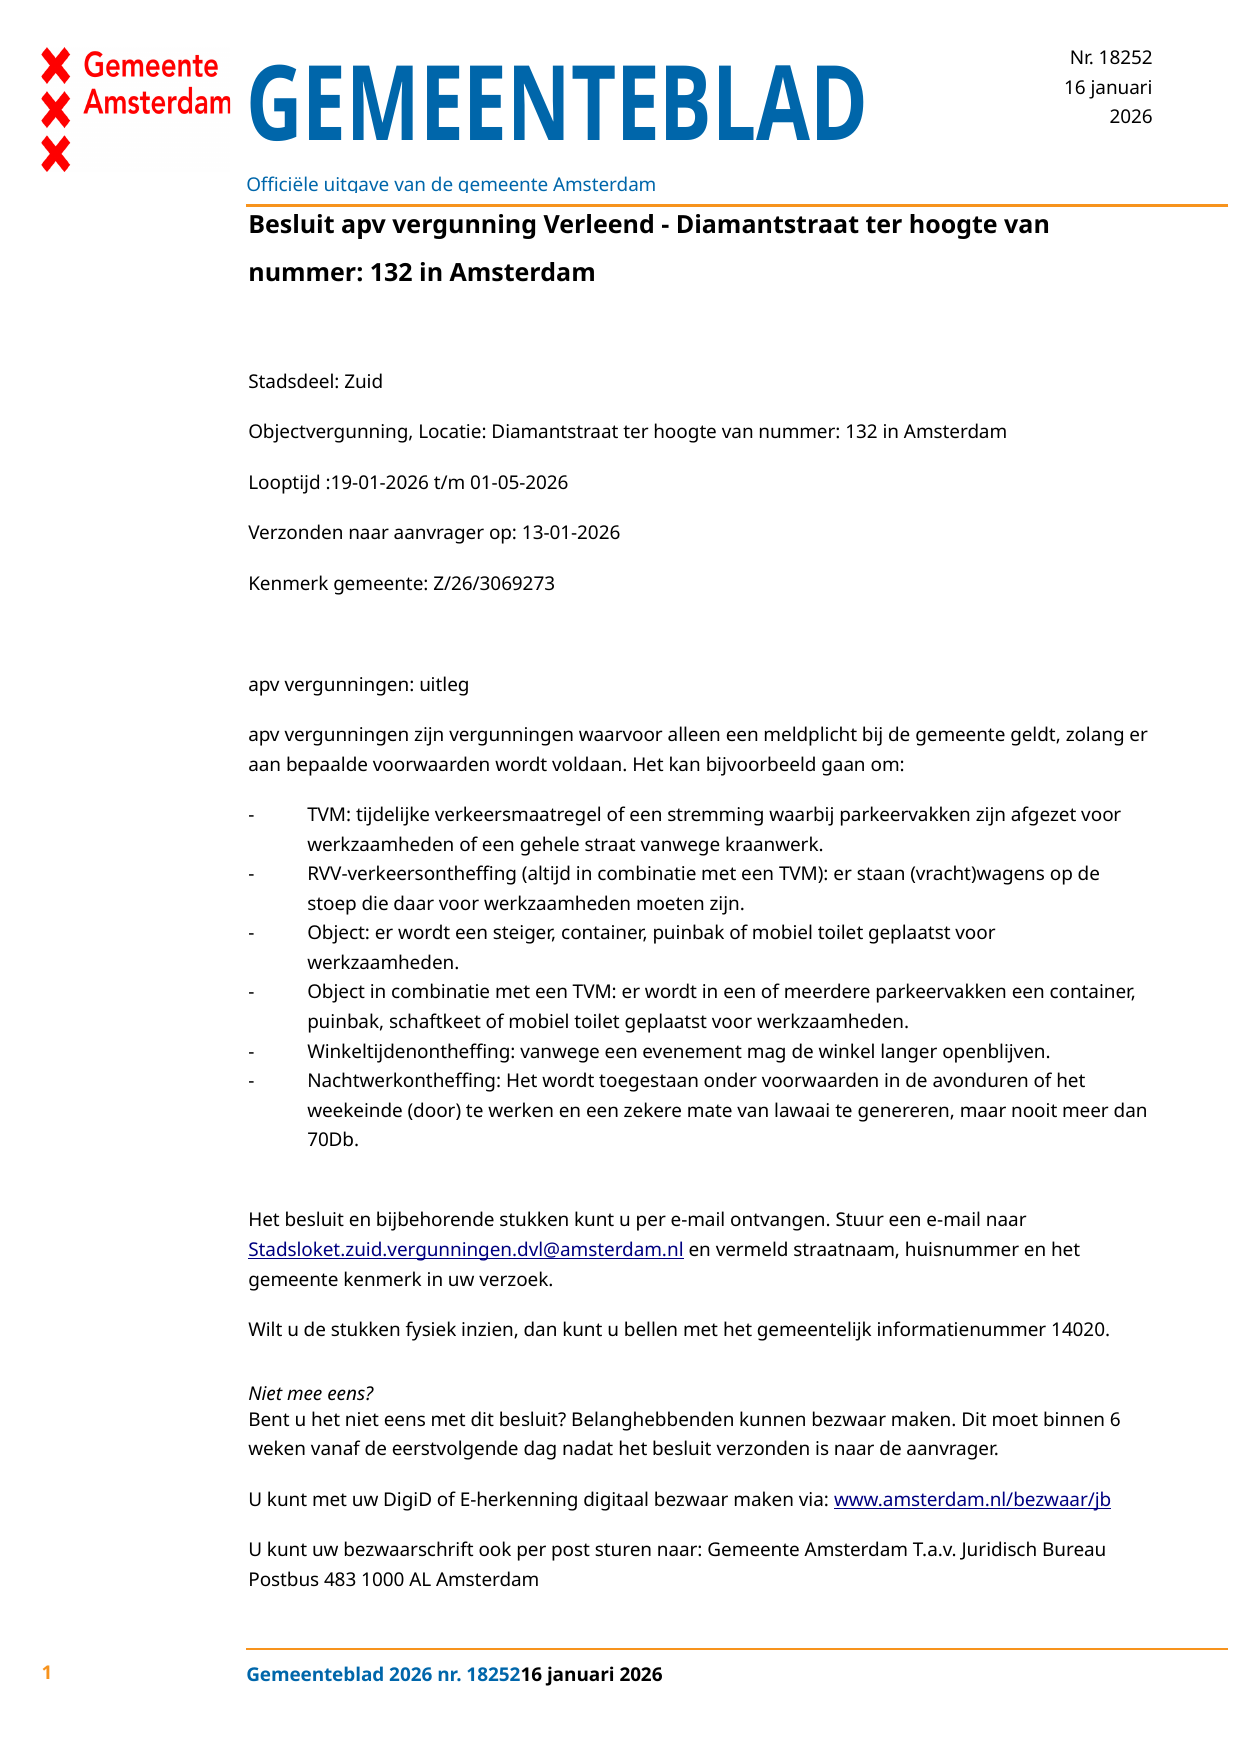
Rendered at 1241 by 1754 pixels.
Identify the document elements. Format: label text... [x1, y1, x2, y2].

list Object: er wordt een steiger, container, puinbak of mobiel toilet geplaatst voor werkzaamheden. [248, 919, 1152, 975]
text Objectvergunning, Locatie: Diamantstraat ter hoogte van nummer: 132 in Amsterdam [248, 419, 1152, 444]
text apv vergunningen: uitleg [248, 671, 1152, 697]
text Het besluit en bijbehorende stukken kunt u per e-mail ontvangen. Stuur een e-mail naar Stadsloket.zuid.vergunningen.dvl@amsterdam.nl en vermeld straatnaam, huisnummer en het gemeente kenmerk in uw verzoek. [248, 1207, 1152, 1292]
text Stadsdeel: Zuid [248, 368, 1152, 394]
text Niet mee eens? [248, 1380, 1152, 1406]
list Object in combinatie met een TVM: er wordt in een of meerdere parkeervakken een container, puinbak, schaftkeet of mobiel toilet geplaatst voor werkzaamheden. [248, 979, 1152, 1034]
picture [41, 47, 231, 172]
text Verzonden naar aanvrager op: 13-01-2026 [248, 519, 1152, 545]
text apv vergunningen zijn vergunningen waarvoor alleen een meldplicht bij de gemeente geldt, zolang er aan bepaalde voorwaarden wordt voldaan. Het kan bijvoorbeeld gaan om: [248, 721, 1152, 777]
list TVM: tijdelijke verkeersmaatregel of een stremming waarbij parkeervakken zijn afgezet voor werkzaamheden of een gehele straat vanwege kraanwerk. [248, 801, 1152, 857]
text Wilt u de stukken fysiek inzien, dan kunt u bellen met het gemeentelijk informatienummer 14020. [248, 1316, 1152, 1342]
text U kunt uw bezwaarschrift ook per post sturen naar: Gemeente Amsterdam T.a.v. Juridisch Bureau Postbus 483 1000 AL Amsterdam [248, 1536, 1152, 1592]
text Besluit apv vergunning Verleend - Diamantstraat ter hoogte van nummer: 132 in Amsterdam [248, 207, 1152, 288]
text Looptijd :19-01-2026 t/m 01-05-2026 [248, 469, 1152, 495]
list Winkeltijdenontheffing: vanwege een evenement mag de winkel langer openblijven. [248, 1038, 1152, 1064]
text Bent u het niet eens met dit besluit? Belanghebbenden kunnen bezwaar maken. Dit moet binnen 6 weken vanaf de eerstvolgende dag nadat het besluit verzonden is naar de aanvrager. [248, 1406, 1152, 1461]
list Nachtwerkontheffing: Het wordt toegestaan onder voorwaarden in de avonduren of het weekeinde (door) te werken en een zekere mate van lawaai te genereren, maar nooit meer dan 70Db. [248, 1067, 1152, 1152]
text Kenmerk gemeente: Z/26/3069273 [248, 570, 1152, 596]
list RVV-verkeersontheffing (altijd in combinatie met een TVM): er staan (vracht)wagens op de stoep die daar voor werkzaamheden moeten zijn. [248, 860, 1152, 916]
text U kunt met uw DigiD of E-herkenning digitaal bezwaar maken via: www.amsterdam.nl/bezwaar/jb [248, 1486, 1152, 1512]
